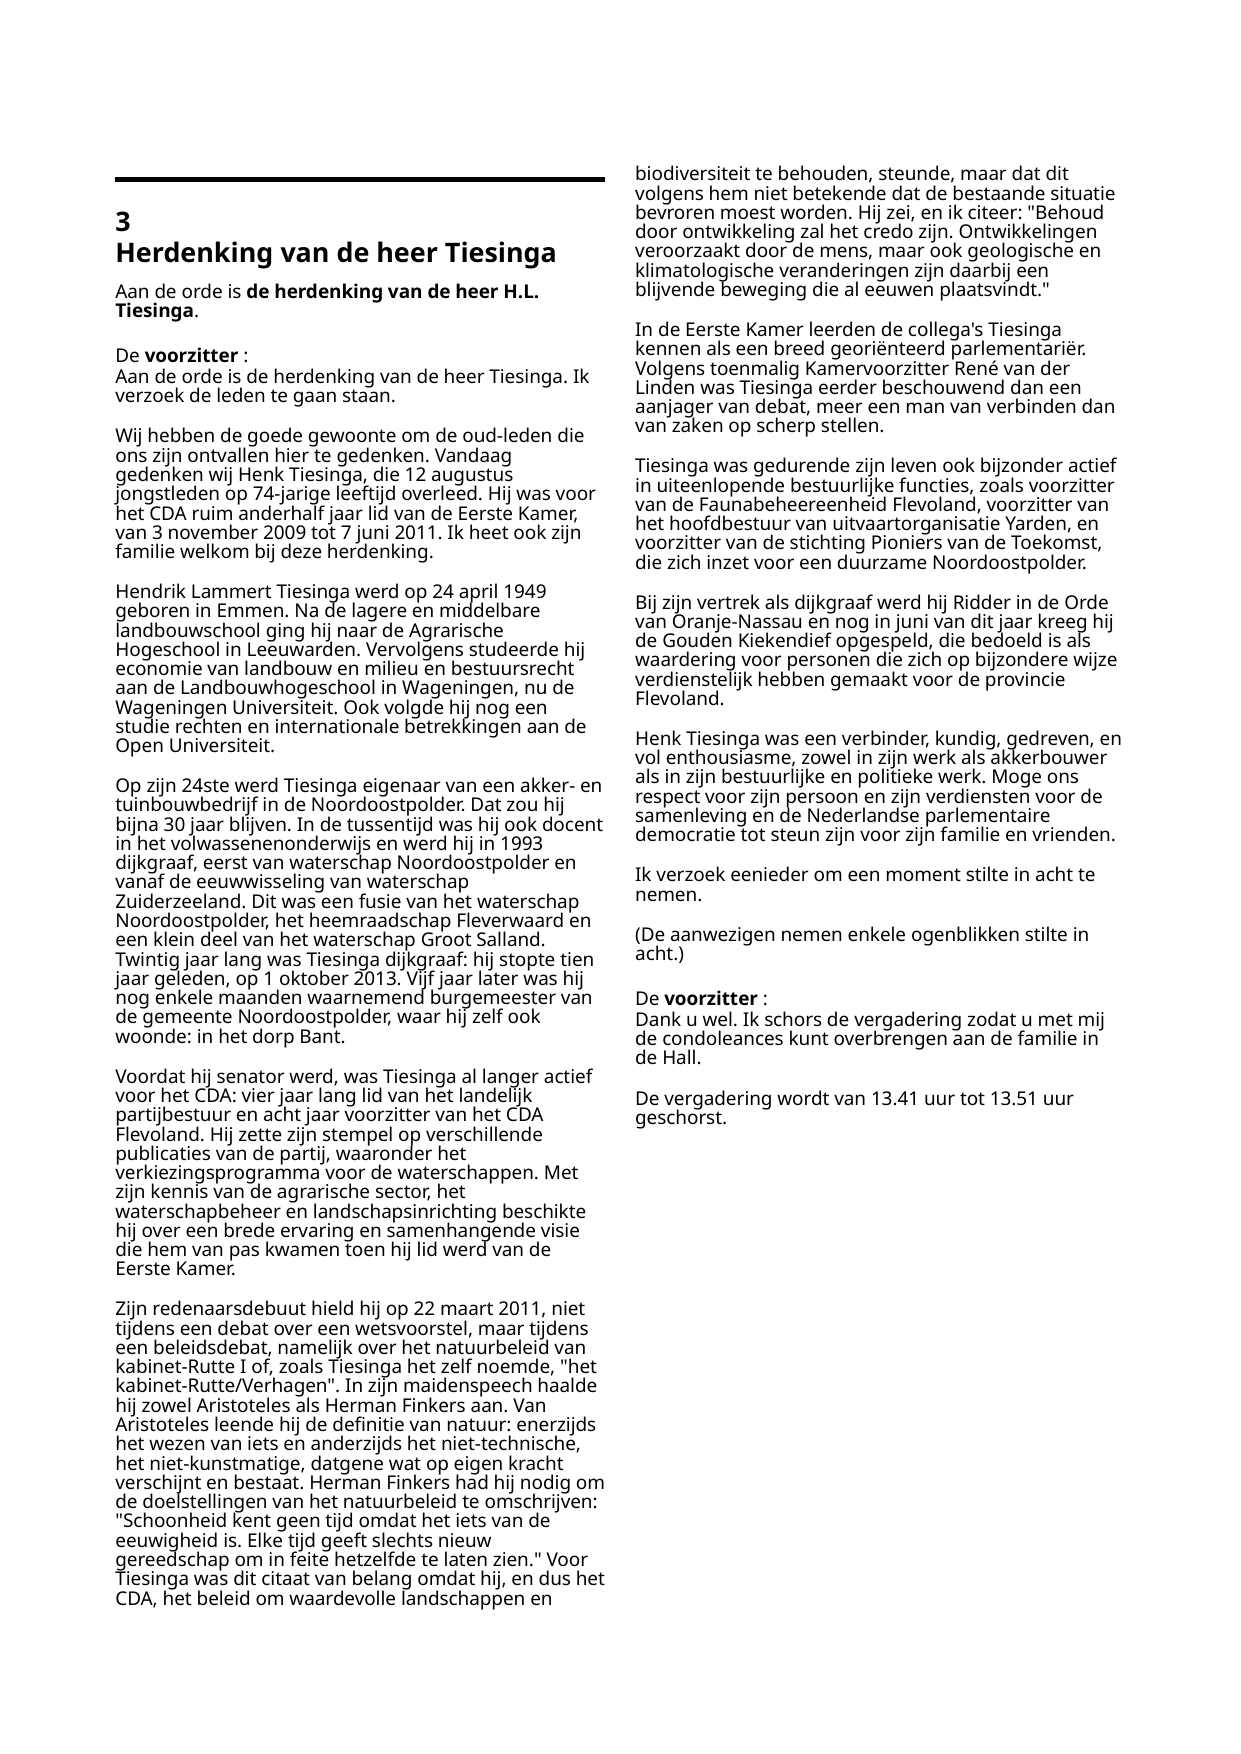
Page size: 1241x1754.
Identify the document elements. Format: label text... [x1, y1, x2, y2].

text Tiesinga was gedurende zijn leven ook bijzonder actief in uiteenlopende bestuurlijke functies, zoals voorzitter van de Faunabeheereenheid Flevoland, voorzitter van het hoofdbestuur van uitvaartorganisatie Yarden, en voorzitter van de stichting Pioniers van de Toekomst, die zich inzet voor een duurzame Noordoostpolder. [635, 457, 1125, 573]
text biodiversiteit te behouden, steunde, maar dat dit volgens hem niet betekende dat de bestaande situatie bevroren moest worden. Hij zei, en ik citeer: "Behoud door ontwikkeling zal het credo zijn. Ontwikkelingen veroorzaakt door de mens, maar ook geologische en klimatologische veranderingen zijn daarbij een blijvende beweging die al eeuwen plaatsvindt." [635, 165, 1125, 300]
text Hendrik Lammert Tiesinga werd op 24 april 1949 geboren in Emmen. Na de lagere en middelbare landbouwschool ging hij naar de Agrarische Hogeschool in Leeuwarden. Vervolgens studeerde hij economie van landbouw en milieu en bestuursrecht aan de Landbouwhogeschool in Wageningen, nu de Wageningen Universiteit. Ook volgde hij nog een studie rechten en internationale betrekkingen aan de Open Universiteit. [115, 583, 605, 756]
text De vergadering wordt van 13.41 uur tot 13.51 uur geschorst. [635, 1089, 1125, 1128]
text Henk Tiesinga was een verbinder, kundig, gedreven, en vol enthousiasme, zowel in zijn werk als akkerbouwer als in zijn bestuurlijke en politieke werk. Moge ons respect voor zijn persoon en zijn verdiensten voor de samenleving en de Nederlandse parlementaire democratie tot steun zijn voor zijn familie en vrienden. [635, 730, 1125, 846]
text Herdenking van de heer Tiesinga [115, 239, 605, 283]
text Dank u wel. Ik schors de vergadering zodat u met mij de condoleances kunt overbrengen aan de familie in de Hall. [635, 1011, 1125, 1069]
text Voordat hij senator werd, was Tiesinga al langer actief voor het CDA: vier jaar lang lid van het landelijk partijbestuur en acht jaar voorzitter van het CDA Flevoland. Hij zette zijn stempel op verschillende publicaties van de partij, waaronder het verkiezingsprogramma voor de waterschappen. Met zijn kennis van de agrarische sector, het waterschapbeheer en landschapsinrichting beschikte hij over een brede ervaring en samenhangende visie die hem van pas kwamen toen hij lid werd van de Eerste Kamer. [115, 1068, 605, 1280]
text Zijn redenaarsdebuut hield hij op 22 maart 2011, niet tijdens een debat over een wetsvoorstel, maar tijdens een beleidsdebat, namelijk over het natuurbeleid van kabinet-Rutte I of, zoals Tiesinga het zelf noemde, "het kabinet-Rutte/Verhagen". In zijn maidenspeech haalde hij zowel Aristoteles als Herman Finkers aan. Van Aristoteles leende hij de definitie van natuur: enerzijds het wezen van iets en anderzijds het niet-technische, het niet-kunstmatige, datgene wat op eigen kracht verschijnt en bestaat. Herman Finkers had hij nodig om de doelstellingen van het natuurbeleid te omschrijven: "Schoonheid kent geen tijd omdat het iets van de eeuwigheid is. Elke tijd geeft slechts nieuw gereedschap om in feite hetzelfde te laten zien." Voor Tiesinga was dit citaat van belang omdat hij, en dus het CDA, het beleid om waardevolle landschappen en [115, 1300, 605, 1609]
text Wij hebben de goede gewoonte om de oud-leden die ons zijn ontvallen hier te gedenken. Vandaag gedenken wij Henk Tiesinga, die 12 augustus jongstleden op 74-jarige leeftijd overleed. Hij was voor het CDA ruim anderhalf jaar lid van de Eerste Kamer, van 3 november 2009 tot 7 juni 2011. Ik heet ook zijn familie welkom bij deze herdenking. [115, 427, 605, 562]
text In de Eerste Kamer leerden de collega's Tiesinga kennen als een breed georiënteerd parlementariër. Volgens toenmalig Kamervoorzitter René van der Linden was Tiesinga eerder beschouwend dan een aanjager van debat, meer een man van verbinden dan van zaken op scherp stellen. [635, 321, 1125, 437]
text Op zijn 24ste werd Tiesinga eigenaar van een akker- en tuinbouwbedrijf in de Noordoostpolder. Dat zou hij bijna 30 jaar blijven. In de tussentijd was hij ook docent in het volwassenenonderwijs en werd hij in 1993 dijkgraaf, eerst van waterschap Noordoostpolder en vanaf de eeuwwisseling van waterschap Zuiderzeeland. Dit was een fusie van het waterschap Noordoostpolder, het heemraadschap Fleverwaard en een klein deel van het waterschap Groot Salland. Twintig jaar lang was Tiesinga dijkgraaf: hij stopte tien jaar geleden, op 1 oktober 2013. Vijf jaar later was hij nog enkele maanden waarnemend burgemeester van de gemeente Noordoostpolder, waar hij zelf ook woonde: in het dorp Bant. [115, 777, 605, 1047]
text De voorzitter : [115, 342, 605, 368]
text Ik verzoek eenieder om een moment stilte in acht te nemen. [635, 866, 1125, 905]
text 3 [115, 203, 605, 239]
text Aan de orde is de herdenking van de heer Tiesinga. Ik verzoek de leden te gaan staan. [115, 368, 605, 407]
text (De aanwezigen nemen enkele ogenblikken stilte in acht.) [635, 926, 1125, 964]
text Bij zijn vertrek als dijkgraaf werd hij Ridder in de Orde van Oranje-Nassau en nog in juni van dit jaar kreeg hij de Gouden Kiekendief opgespeld, die bedoeld is als waardering voor personen die zich op bijzondere wijze verdienstelijk hebben gemaakt voor de provincie Flevoland. [635, 594, 1125, 709]
text De voorzitter : [635, 985, 1125, 1011]
text Aan de orde is de herdenking van de heer H.L. Tiesinga. [115, 283, 605, 322]
